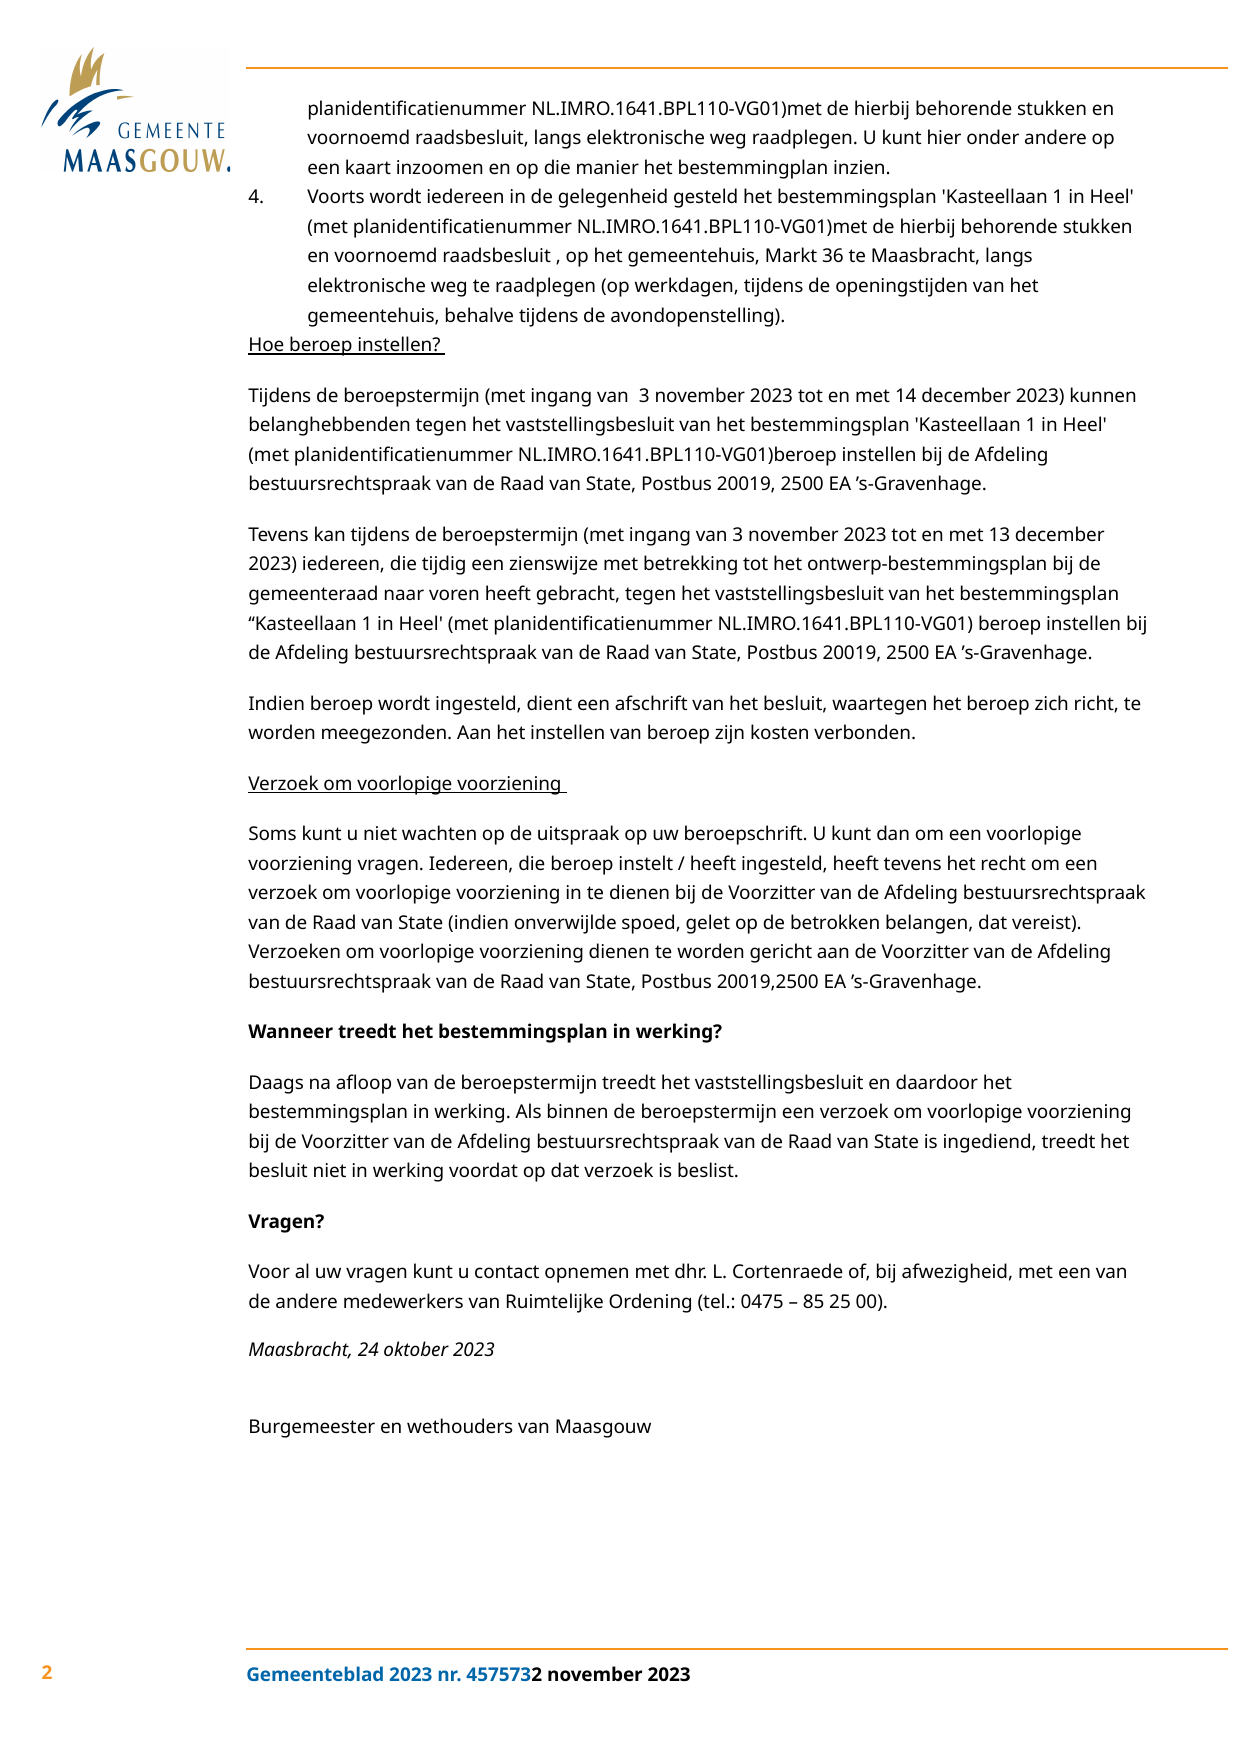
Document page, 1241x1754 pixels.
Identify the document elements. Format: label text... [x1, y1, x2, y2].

text Verzoek om voorlopige voorziening [248, 770, 1152, 796]
text Tijdens de beroepstermijn (met ingang van 3 november 2023 tot en met 14 december 2023) kunnen belanghebbenden tegen het vaststellingsbesluit van het bestemmingsplan 'Kasteellaan 1 in Heel' (met planidentificatienummer NL.IMRO.1641.BPL110-VG01)beroep instellen bij de Afdeling bestuursrechtspraak van de Raad van State, Postbus 20019, 2500 EA ’s-Gravenhage. [248, 382, 1152, 496]
list Voorts wordt iedereen in de gelegenheid gesteld het bestemmingsplan 'Kasteellaan 1 in Heel' (met planidentificatienummer NL.IMRO.1641.BPL110-VG01)met de hierbij behorende stukken en voornoemd raadsbesluit , op het gemeentehuis, Markt 36 te Maasbracht, langs elektronische weg te raadplegen (op werkdagen, tijdens de openingstijden van het gemeentehuis, behalve tijdens de avondopenstelling). [248, 183, 1152, 328]
text Maasbracht, 24 oktober 2023 [248, 1336, 1152, 1362]
text Voor al uw vragen kunt u contact opnemen met dhr. L. Cortenraede of, bij afwezigheid, met een van de andere medewerkers van Ruimtelijke Ordening (tel.: 0475 – 85 25 00). [248, 1258, 1152, 1314]
picture [41, 47, 231, 172]
list planidentificatienummer NL.IMRO.1641.BPL110-VG01)met de hierbij behorende stukken en voornoemd raadsbesluit, langs elektronische weg raadplegen. U kunt hier onder andere op een kaart inzoomen en op die manier het bestemmingplan inzien. [248, 95, 1152, 180]
text Hoe beroep instellen? [248, 331, 1152, 357]
text Burgemeester en wethouders van Maasgouw [248, 1413, 1152, 1439]
text Daags na afloop van de beroepstermijn treedt het vaststellingsbesluit en daardoor het bestemmingsplan in werking. Als binnen de beroepstermijn een verzoek om voorlopige voorziening bij de Voorzitter van de Afdeling bestuursrechtspraak van de Raad van State is ingediend, treedt het besluit niet in werking voordat op dat verzoek is beslist. [248, 1069, 1152, 1183]
text Vragen? [248, 1208, 1152, 1234]
text Soms kunt u niet wachten op de uitspraak op uw beroepschrift. U kunt dan om een voorlopige voorziening vragen. Iedereen, die beroep instelt / heeft ingesteld, heeft tevens het recht om een verzoek om voorlopige voorziening in te dienen bij de Voorzitter van de Afdeling bestuursrechtspraak van de Raad van State (indien onverwijlde spoed, gelet op de betrokken belangen, dat vereist). Verzoeken om voorlopige voorziening dienen te worden gericht aan de Voorzitter van de Afdeling bestuursrechtspraak van de Raad van State, Postbus 20019,2500 EA ’s-Gravenhage. [248, 820, 1152, 994]
text Wanneer treedt het bestemmingsplan in werking? [248, 1018, 1152, 1044]
text Indien beroep wordt ingesteld, dient een afschrift van het besluit, waartegen het beroep zich richt, te worden meegezonden. Aan het instellen van beroep zijn kosten verbonden. [248, 690, 1152, 745]
text Tevens kan tijdens de beroepstermijn (met ingang van 3 november 2023 tot en met 13 december 2023) iedereen, die tijdig een zienswijze met betrekking tot het ontwerp-bestemmingsplan bij de gemeenteraad naar voren heeft gebracht, tegen het vaststellingsbesluit van het bestemmingsplan ‘‘Kasteellaan 1 in Heel' (met planidentificatienummer NL.IMRO.1641.BPL110-VG01) beroep instellen bij de Afdeling bestuursrechtspraak van de Raad van State, Postbus 20019, 2500 EA ’s-Gravenhage. [248, 521, 1152, 665]
